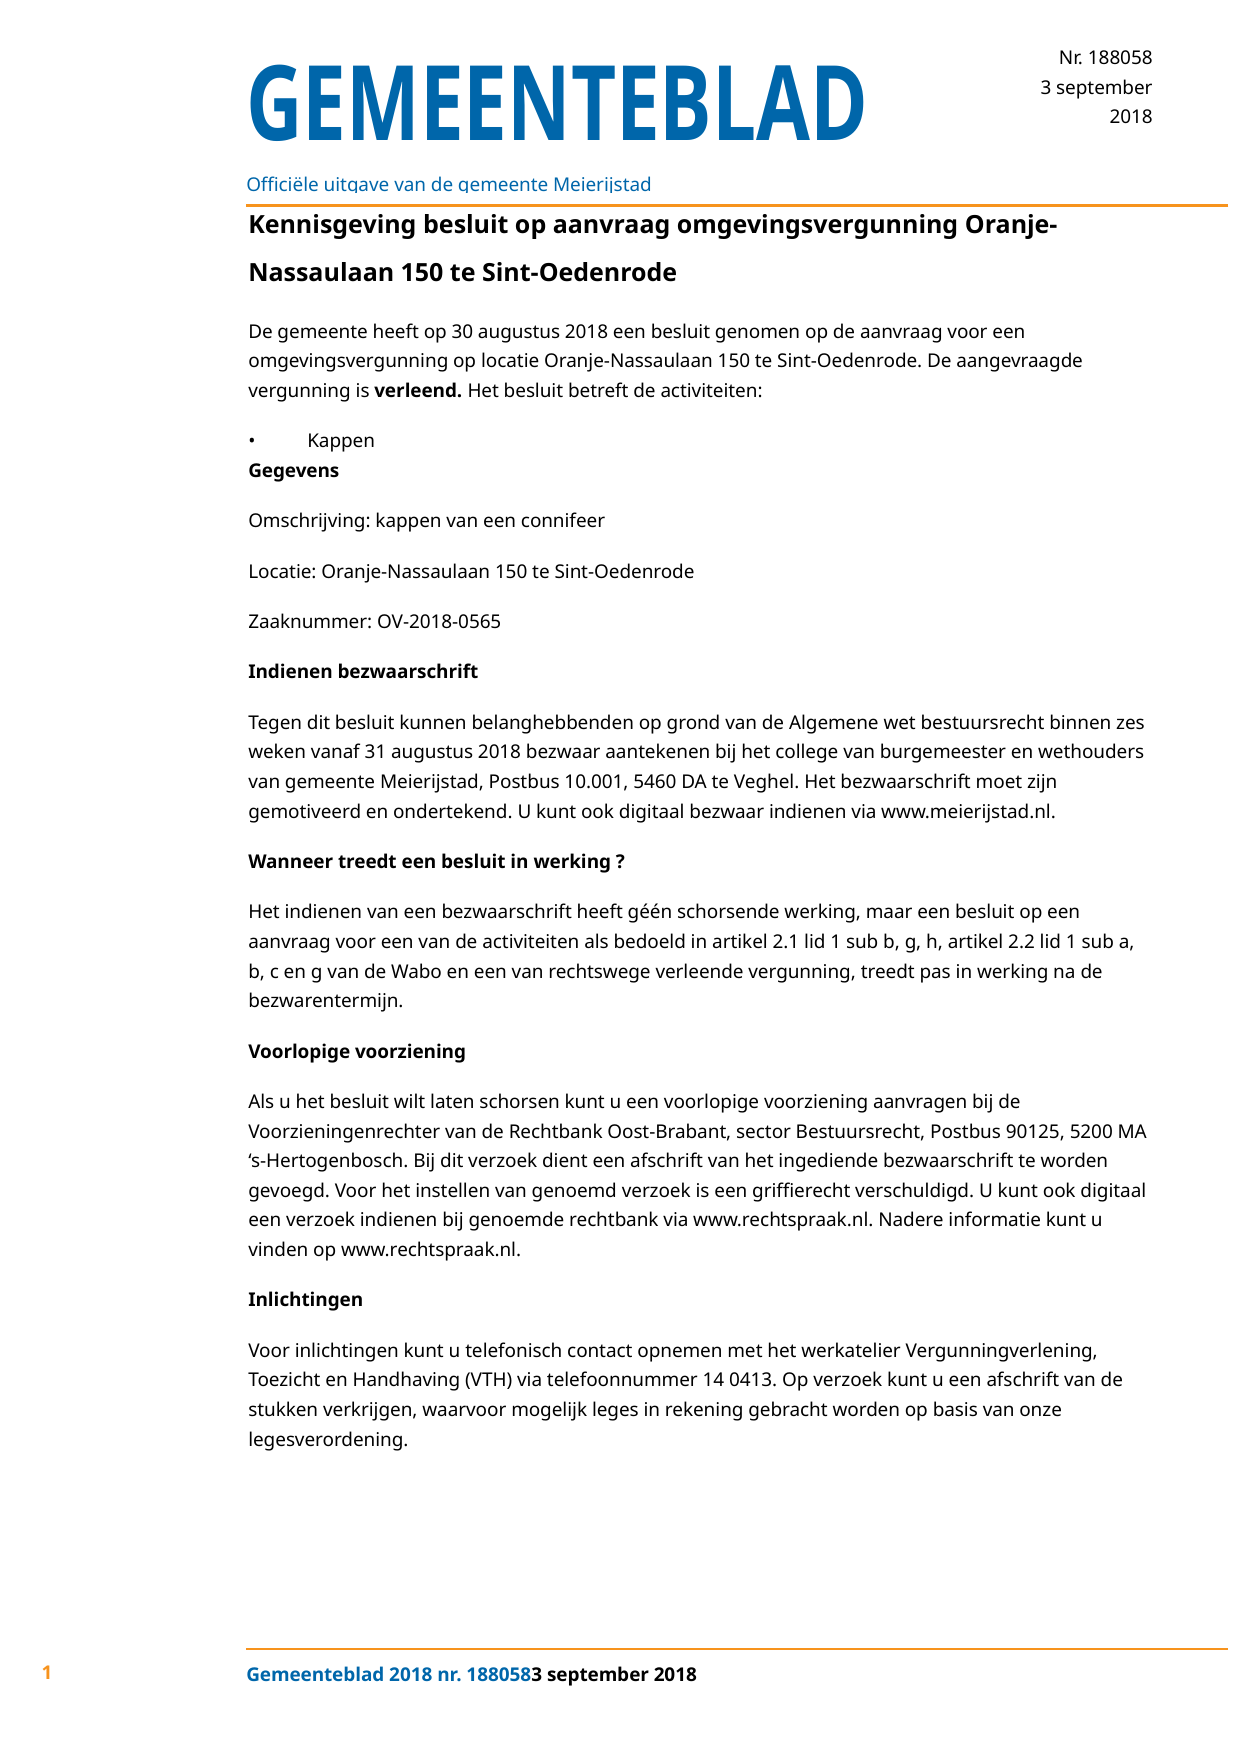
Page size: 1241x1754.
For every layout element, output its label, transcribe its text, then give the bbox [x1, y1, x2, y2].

list Kappen [248, 427, 1152, 453]
text Het indienen van een bezwaarschrift heeft géén schorsende werking, maar een besluit op een aanvraag voor een van de activiteiten als bedoeld in artikel 2.1 lid 1 sub b, g, h, artikel 2.2 lid 1 sub a, b, c en g van de Wabo en een van rechtswege verleende vergunning, treedt pas in werking na de bezwarentermijn. [248, 899, 1152, 1013]
text Tegen dit besluit kunnen belanghebbenden op grond van de Algemene wet bestuursrecht binnen zes weken vanaf 31 augustus 2018 bezwaar aantekenen bij het college van burgemeester en wethouders van gemeente Meierijstad, Postbus 10.001, 5460 DA te Veghel. Het bezwaarschrift moet zijn gemotiveerd en ondertekend. U kunt ook digitaal bezwaar indienen via www.meierijstad.nl. [248, 709, 1152, 824]
text Wanneer treedt een besluit in werking ? [248, 848, 1152, 874]
picture [41, 47, 231, 172]
text Als u het besluit wilt laten schorsen kunt u een voorlopige voorziening aanvragen bij de Voorzieningenrechter van de Rechtbank Oost-Brabant, sector Bestuursrecht, Postbus 90125, 5200 MA ‘s-Hertogenbosch. Bij dit verzoek dient een afschrift van het ingediende bezwaarschrift te worden gevoegd. Voor het instellen van genoemd verzoek is een griffierecht verschuldigd. U kunt ook digitaal een verzoek indienen bij genoemde rechtbank via www.rechtspraak.nl. Nadere informatie kunt u vinden op www.rechtspraak.nl. [248, 1088, 1152, 1262]
text Voorlopige voorziening [248, 1038, 1152, 1064]
text De gemeente heeft op 30 augustus 2018 een besluit genomen op de aanvraag voor een omgevingsvergunning op locatie Oranje-Nassaulaan 150 te Sint-Oedenrode. De aangevraagde vergunning is verleend. Het besluit betreft de activiteiten: [248, 318, 1152, 403]
text Gegevens [248, 457, 1152, 483]
text Voor inlichtingen kunt u telefonisch contact opnemen met het werkatelier Vergunningverlening, Toezicht en Handhaving (VTH) via telefoonnummer 14 0413. Op verzoek kunt u een afschrift van de stukken verkrijgen, waarvoor mogelijk leges in rekening gebracht worden op basis van onze legesverordening. [248, 1337, 1152, 1452]
text Zaaknummer: OV-2018-0565 [248, 608, 1152, 634]
text Inlichtingen [248, 1287, 1152, 1312]
text Indienen bezwaarschrift [248, 659, 1152, 684]
text Omschrijving: kappen van een connifeer [248, 507, 1152, 533]
text Kennisgeving besluit op aanvraag omgevingsvergunning Oranje-Nassaulaan 150 te Sint-Oedenrode [248, 207, 1152, 288]
text Locatie: Oranje-Nassaulaan 150 te Sint-Oedenrode [248, 558, 1152, 584]
